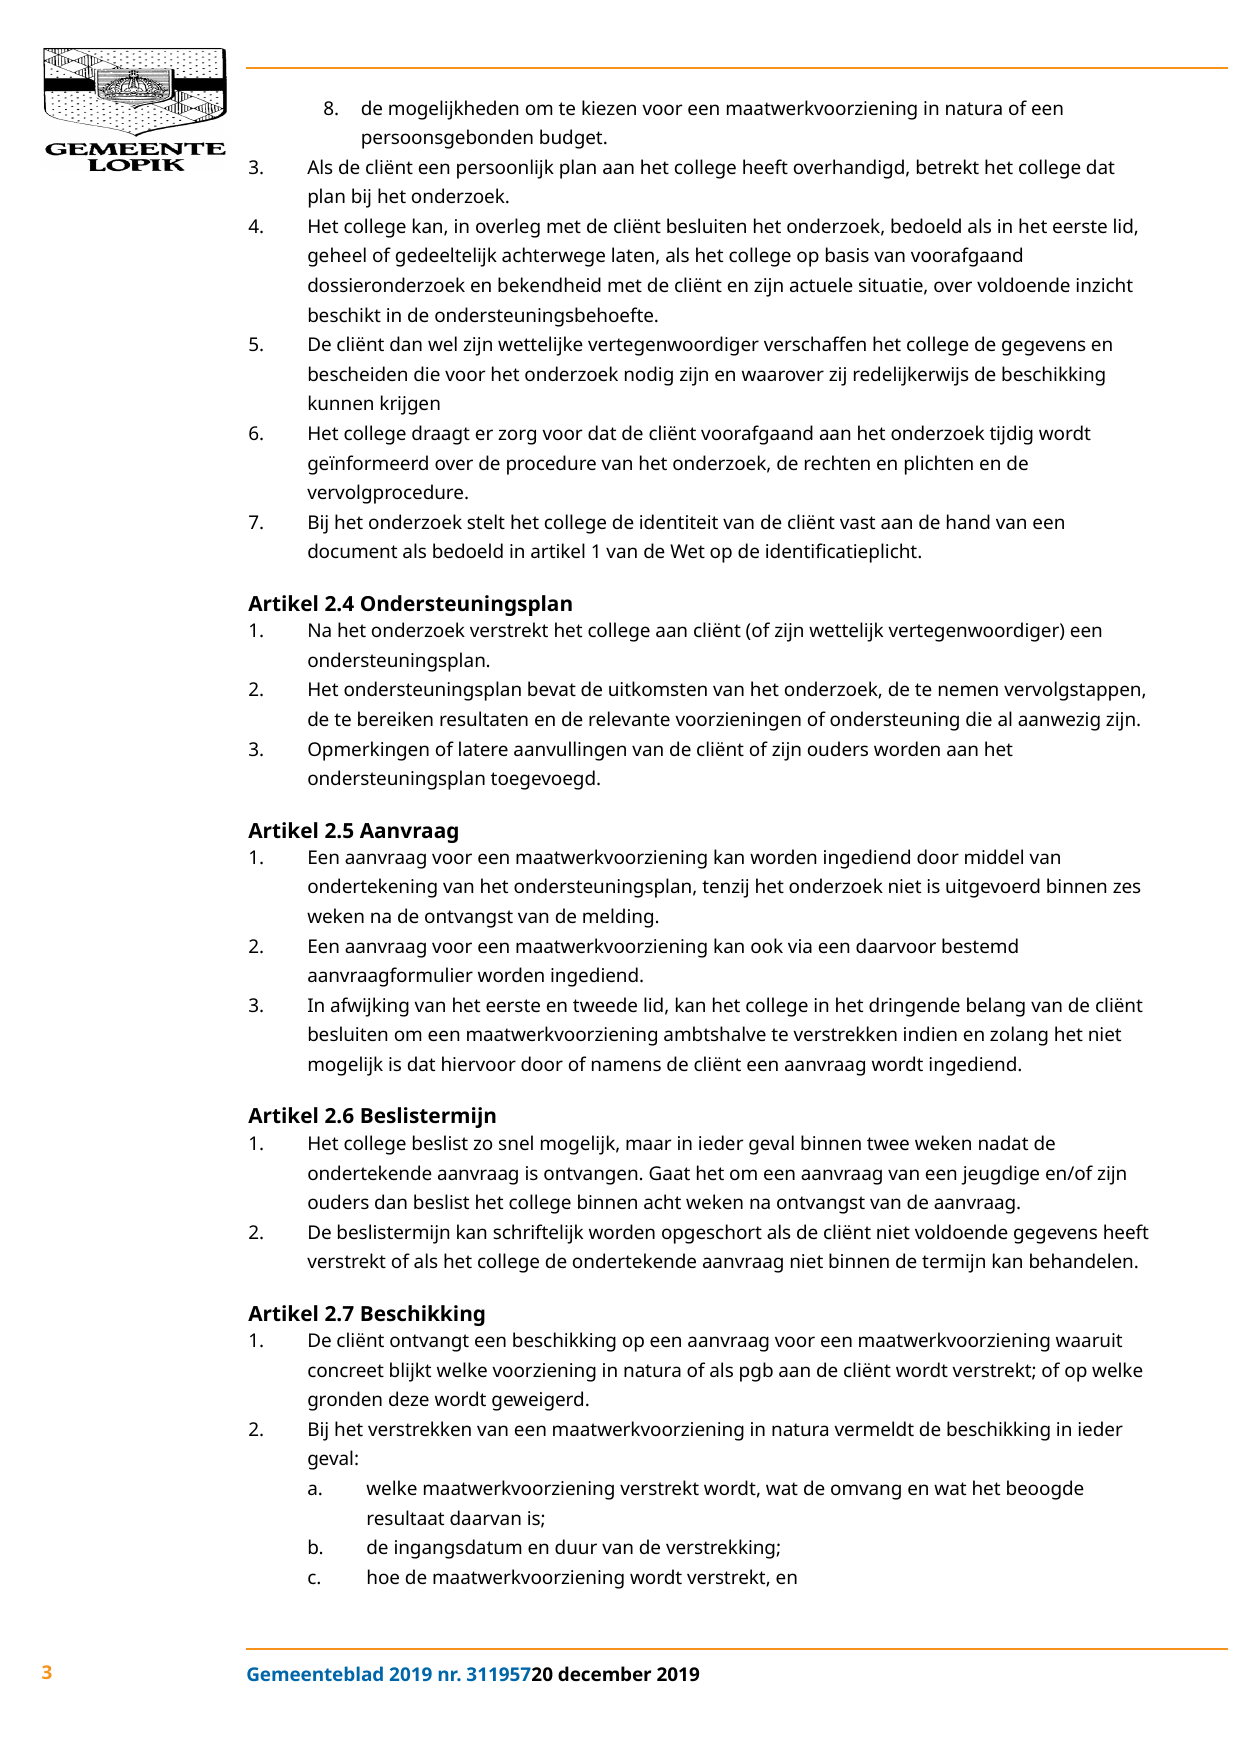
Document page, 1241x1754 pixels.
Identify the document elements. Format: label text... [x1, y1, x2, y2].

list De cliënt dan wel zijn wettelijke vertegenwoordiger verschaffen het college de gegevens en bescheiden die voor het onderzoek nodig zijn en waarover zij redelijkerwijs de beschikking kunnen krijgen [248, 331, 1152, 416]
list Een aanvraag voor een maatwerkvoorziening kan worden ingediend door middel van ondertekening van het ondersteuningsplan, tenzij het onderzoek niet is uitgevoerd binnen zes weken na de ontvangst van de melding. [248, 844, 1152, 929]
list hoe de maatwerkvoorziening wordt verstrekt, en [307, 1564, 1152, 1590]
list de ingangsdatum en duur van de verstrekking; [307, 1534, 1152, 1560]
list Een aanvraag voor een maatwerkvoorziening kan ook via een daarvoor bestemd aanvraagformulier worden ingediend. [248, 933, 1152, 988]
text Artikel 2.5 Aanvraag [248, 816, 1152, 844]
list Opmerkingen of latere aanvullingen van de cliënt of zijn ouders worden aan het ondersteuningsplan toegevoegd. [248, 736, 1152, 791]
list Het college kan, in overleg met de cliënt besluiten het onderzoek, bedoeld als in het eerste lid, geheel of gedeeltelijk achterwege laten, als het college op basis van voorafgaand dossieronderzoek en bekendheid met de cliënt en zijn actuele situatie, over voldoende inzicht beschikt in de ondersteuningsbehoefte. [248, 213, 1152, 328]
list de mogelijkheden om te kiezen voor een maatwerkvoorziening in natura of een persoonsgebonden budget. [323, 95, 1152, 150]
list Na het onderzoek verstrekt het college aan cliënt (of zijn wettelijk vertegenwoordiger) een ondersteuningsplan. [248, 617, 1152, 673]
list Het college beslist zo snel mogelijk, maar in ieder geval binnen twee weken nadat de ondertekende aanvraag is ontvangen. Gaat het om een aanvraag van een jeugdige en/of zijn ouders dan beslist het college binnen acht weken na ontvangst van de aanvraag. [248, 1130, 1152, 1215]
text Artikel 2.4 Ondersteuningsplan [248, 589, 1152, 617]
picture [41, 47, 231, 172]
list welke maatwerkvoorziening verstrekt wordt, wat de omvang en wat het beoogde resultaat daarvan is; [307, 1475, 1152, 1531]
list De cliënt ontvangt een beschikking op een aanvraag voor een maatwerkvoorziening waaruit concreet blijkt welke voorziening in natura of als pgb aan de cliënt wordt verstrekt; of op welke gronden deze wordt geweigerd. [248, 1327, 1152, 1412]
list Het ondersteuningsplan bevat de uitkomsten van het onderzoek, de te nemen vervolgstappen, de te bereiken resultaten en de relevante voorzieningen of ondersteuning die al aanwezig zijn. [248, 677, 1152, 732]
list Bij het verstrekken van een maatwerkvoorziening in natura vermeldt de beschikking in ieder geval: [248, 1416, 1152, 1471]
text Artikel 2.7 Beschikking [248, 1299, 1152, 1327]
list Bij het onderzoek stelt het college de identiteit van de cliënt vast aan de hand van een document als bedoeld in artikel 1 van de Wet op de identificatieplicht. [248, 509, 1152, 564]
list De beslistermijn kan schriftelijk worden opgeschort als de cliënt niet voldoende gegevens heeft verstrekt of als het college de ondertekende aanvraag niet binnen de termijn kan behandelen. [248, 1219, 1152, 1274]
list In afwijking van het eerste en tweede lid, kan het college in het dringende belang van de cliënt besluiten om een maatwerkvoorziening ambtshalve te verstrekken indien en zolang het niet mogelijk is dat hiervoor door of namens de cliënt een aanvraag wordt ingediend. [248, 992, 1152, 1077]
list Als de cliënt een persoonlijk plan aan het college heeft overhandigd, betrekt het college dat plan bij het onderzoek. [248, 154, 1152, 209]
text Artikel 2.6 Beslistermijn [248, 1102, 1152, 1130]
list Het college draagt er zorg voor dat de cliënt voorafgaand aan het onderzoek tijdig wordt geïnformeerd over de procedure van het onderzoek, de rechten en plichten en de vervolgprocedure. [248, 420, 1152, 505]
